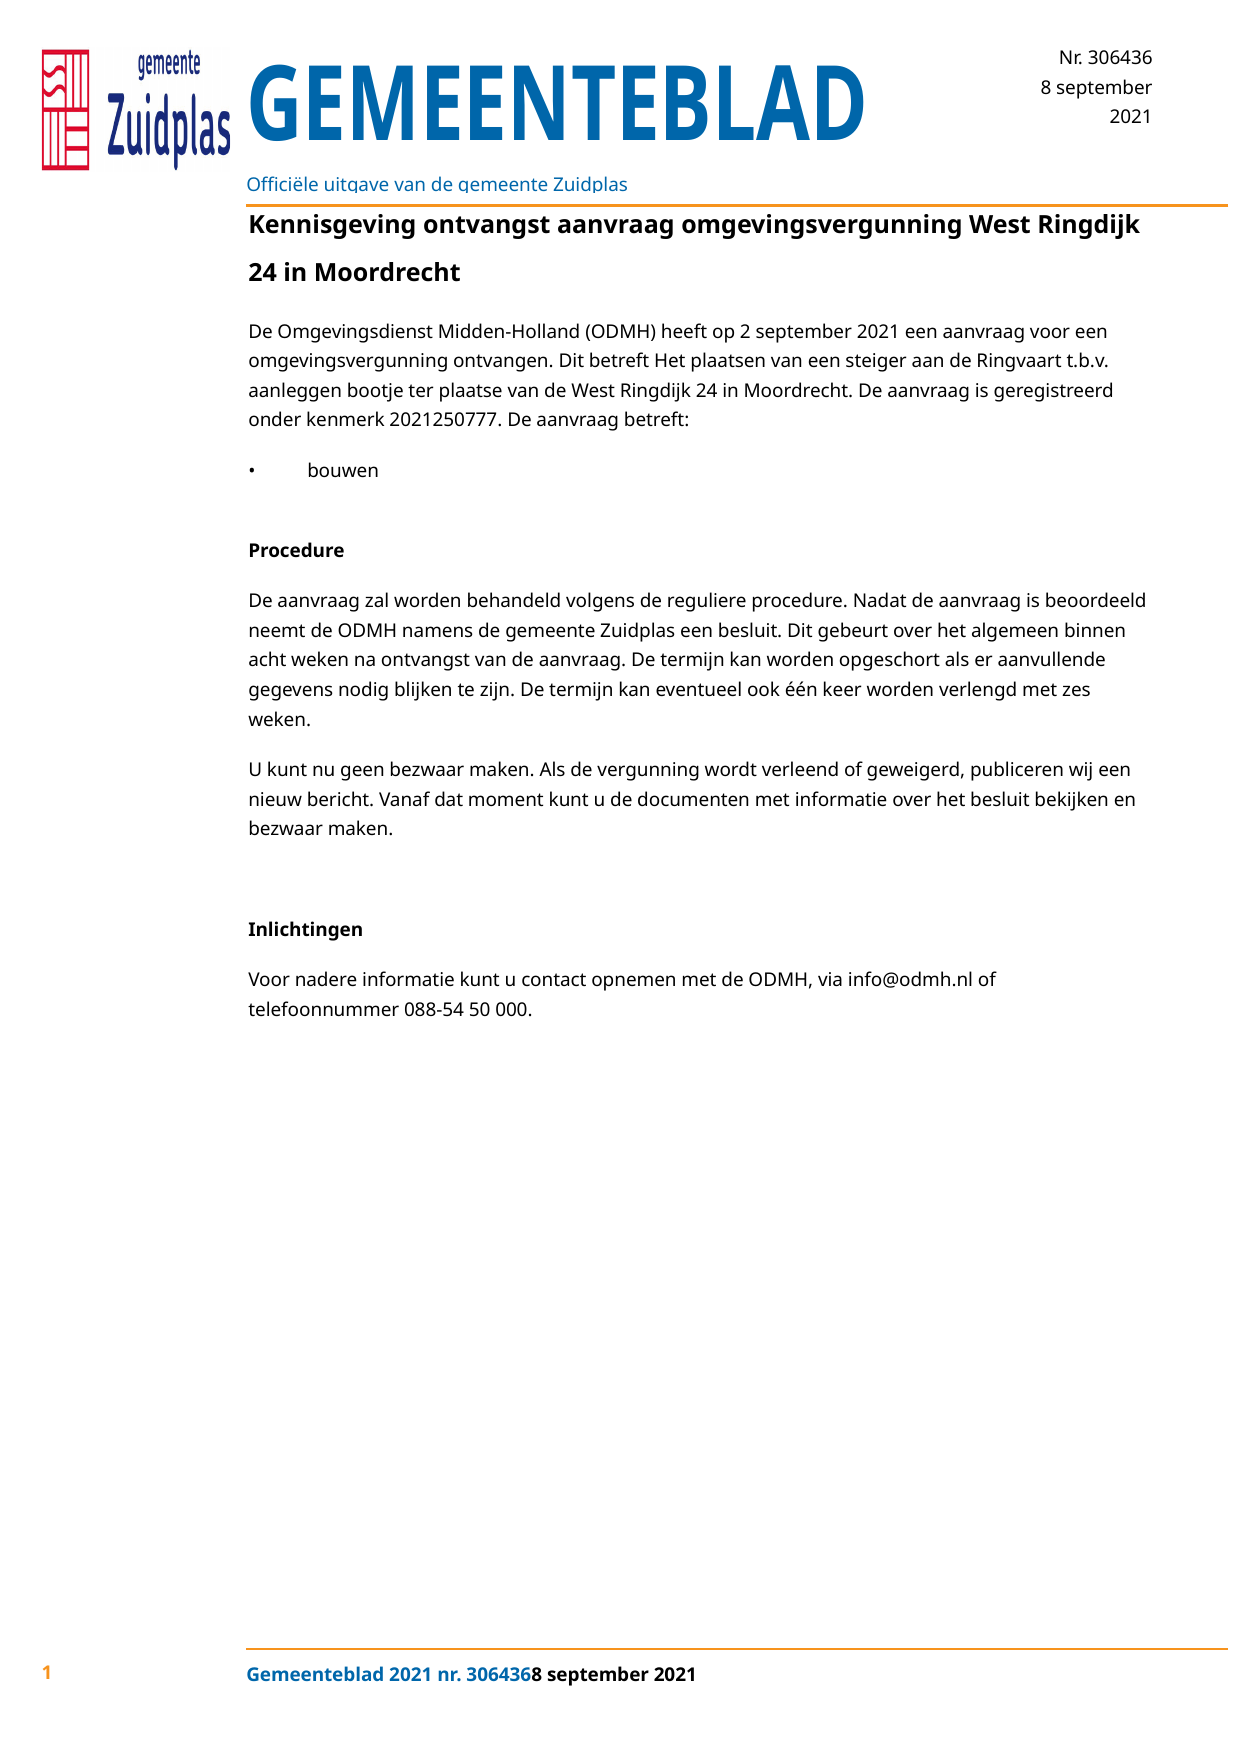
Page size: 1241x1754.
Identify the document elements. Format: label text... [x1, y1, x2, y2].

picture [41, 47, 231, 172]
text Procedure [248, 537, 1152, 563]
text U kunt nu geen bezwaar maken. Als de vergunning wordt verleend of geweigerd, publiceren wij een nieuw bericht. Vanaf dat moment kunt u de documenten met informatie over het besluit bekijken en bezwaar maken. [248, 756, 1152, 841]
text De aanvraag zal worden behandeld volgens de reguliere procedure. Nadat de aanvraag is beoordeeld neemt de ODMH namens de gemeente Zuidplas een besluit. Dit gebeurt over het algemeen binnen acht weken na ontvangst van de aanvraag. De termijn kan worden opgeschort als er aanvullende gegevens nodig blijken te zijn. De termijn kan eventueel ook één keer worden verlengd met zes weken. [248, 587, 1152, 732]
list bouwen [248, 457, 1152, 483]
text Kennisgeving ontvangst aanvraag omgevingsvergunning West Ringdijk 24 in Moordrecht [248, 207, 1152, 288]
text Inlichtingen [248, 916, 1152, 942]
text De Omgevingsdienst Midden-Holland (ODMH) heeft op 2 september 2021 een aanvraag voor een omgevingsvergunning ontvangen. Dit betreft Het plaatsen van een steiger aan de Ringvaart t.b.v. aanleggen bootje ter plaatse van de West Ringdijk 24 in Moordrecht. De aanvraag is geregistreerd onder kenmerk 2021250777. De aanvraag betreft: [248, 318, 1152, 432]
text Voor nadere informatie kunt u contact opnemen met de ODMH, via info@odmh.nl of telefoonnummer 088-54 50 000. [248, 967, 1152, 1022]
